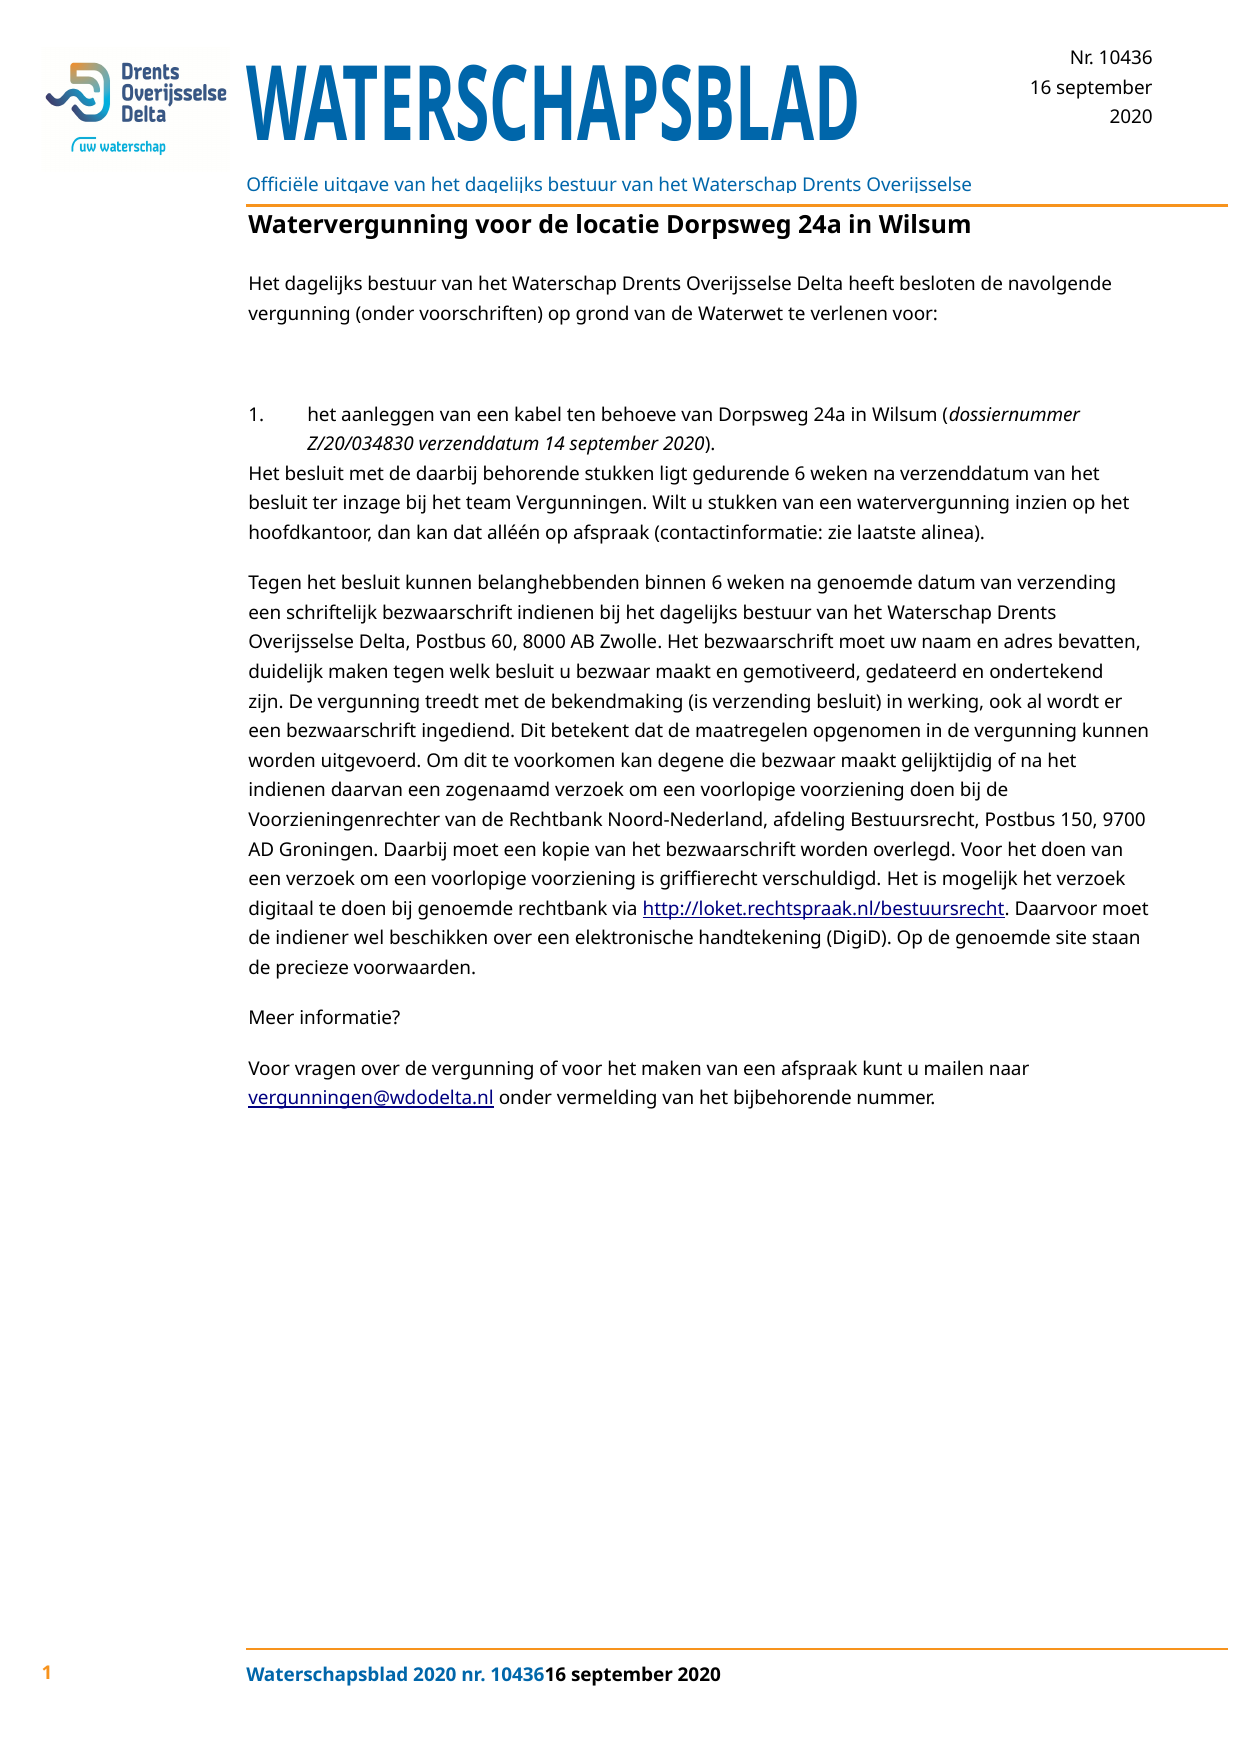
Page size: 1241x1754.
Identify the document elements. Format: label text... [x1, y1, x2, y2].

text Het besluit met de daarbij behorende stukken ligt gedurende 6 weken na verzenddatum van het besluit ter inzage bij het team Vergunningen. Wilt u stukken van een watervergunning inzien op het hoofdkantoor, dan kan dat alléén op afspraak (contactinformatie: zie laatste alinea). [248, 460, 1152, 545]
text Tegen het besluit kunnen belanghebbenden binnen 6 weken na genoemde datum van verzending een schriftelijk bezwaarschrift indienen bij het dagelijks bestuur van het Waterschap Drents Overijsselse Delta, Postbus 60, 8000 AB Zwolle. Het bezwaarschrift moet uw naam en adres bevatten, duidelijk maken tegen welk besluit u bezwaar maakt en gemotiveerd, gedateerd en ondertekend zijn. De vergunning treedt met de bekendmaking (is verzending besluit) in werking, ook al wordt er een bezwaarschrift ingediend. Dit betekent dat de maatregelen opgenomen in de vergunning kunnen worden uitgevoerd. Om dit te voorkomen kan degene die bezwaar maakt gelijktijdig of na het indienen daarvan een zogenaamd verzoek om een voorlopige voorziening doen bij de Voorzieningenrechter van de Rechtbank Noord-Nederland, afdeling Bestuursrecht, Postbus 150, 9700 AD Groningen. Daarbij moet een kopie van het bezwaarschrift worden overlegd. Voor het doen van een verzoek om een voorlopige voorziening is griffierecht verschuldigd. Het is mogelijk het verzoek digitaal te doen bij genoemde rechtbank via http://loket.rechtspraak.nl/bestuursrecht. Daarvoor moet de indiener wel beschikken over een elektronische handtekening (DigiD). Op de genoemde site staan de precieze voorwaarden. [248, 569, 1152, 980]
text Watervergunning voor de locatie Dorpsweg 24a in Wilsum [248, 207, 1152, 241]
text Het dagelijks bestuur van het Waterschap Drents Overijsselse Delta heeft besloten de navolgende vergunning (onder voorschriften) op grond van de Waterwet te verlenen voor: [248, 270, 1152, 326]
text Meer informatie? [248, 1004, 1152, 1030]
list het aanleggen van een kabel ten behoeve van Dorpsweg 24a in Wilsum (dossiernummer Z/20/034830 verzenddatum 14 september 2020). [248, 401, 1152, 456]
text Voor vragen over de vergunning of voor het maken van een afspraak kunt u mailen naar vergunningen@wdodelta.nl onder vermelding van het bijbehorende nummer. [248, 1055, 1152, 1110]
picture [41, 47, 231, 172]
